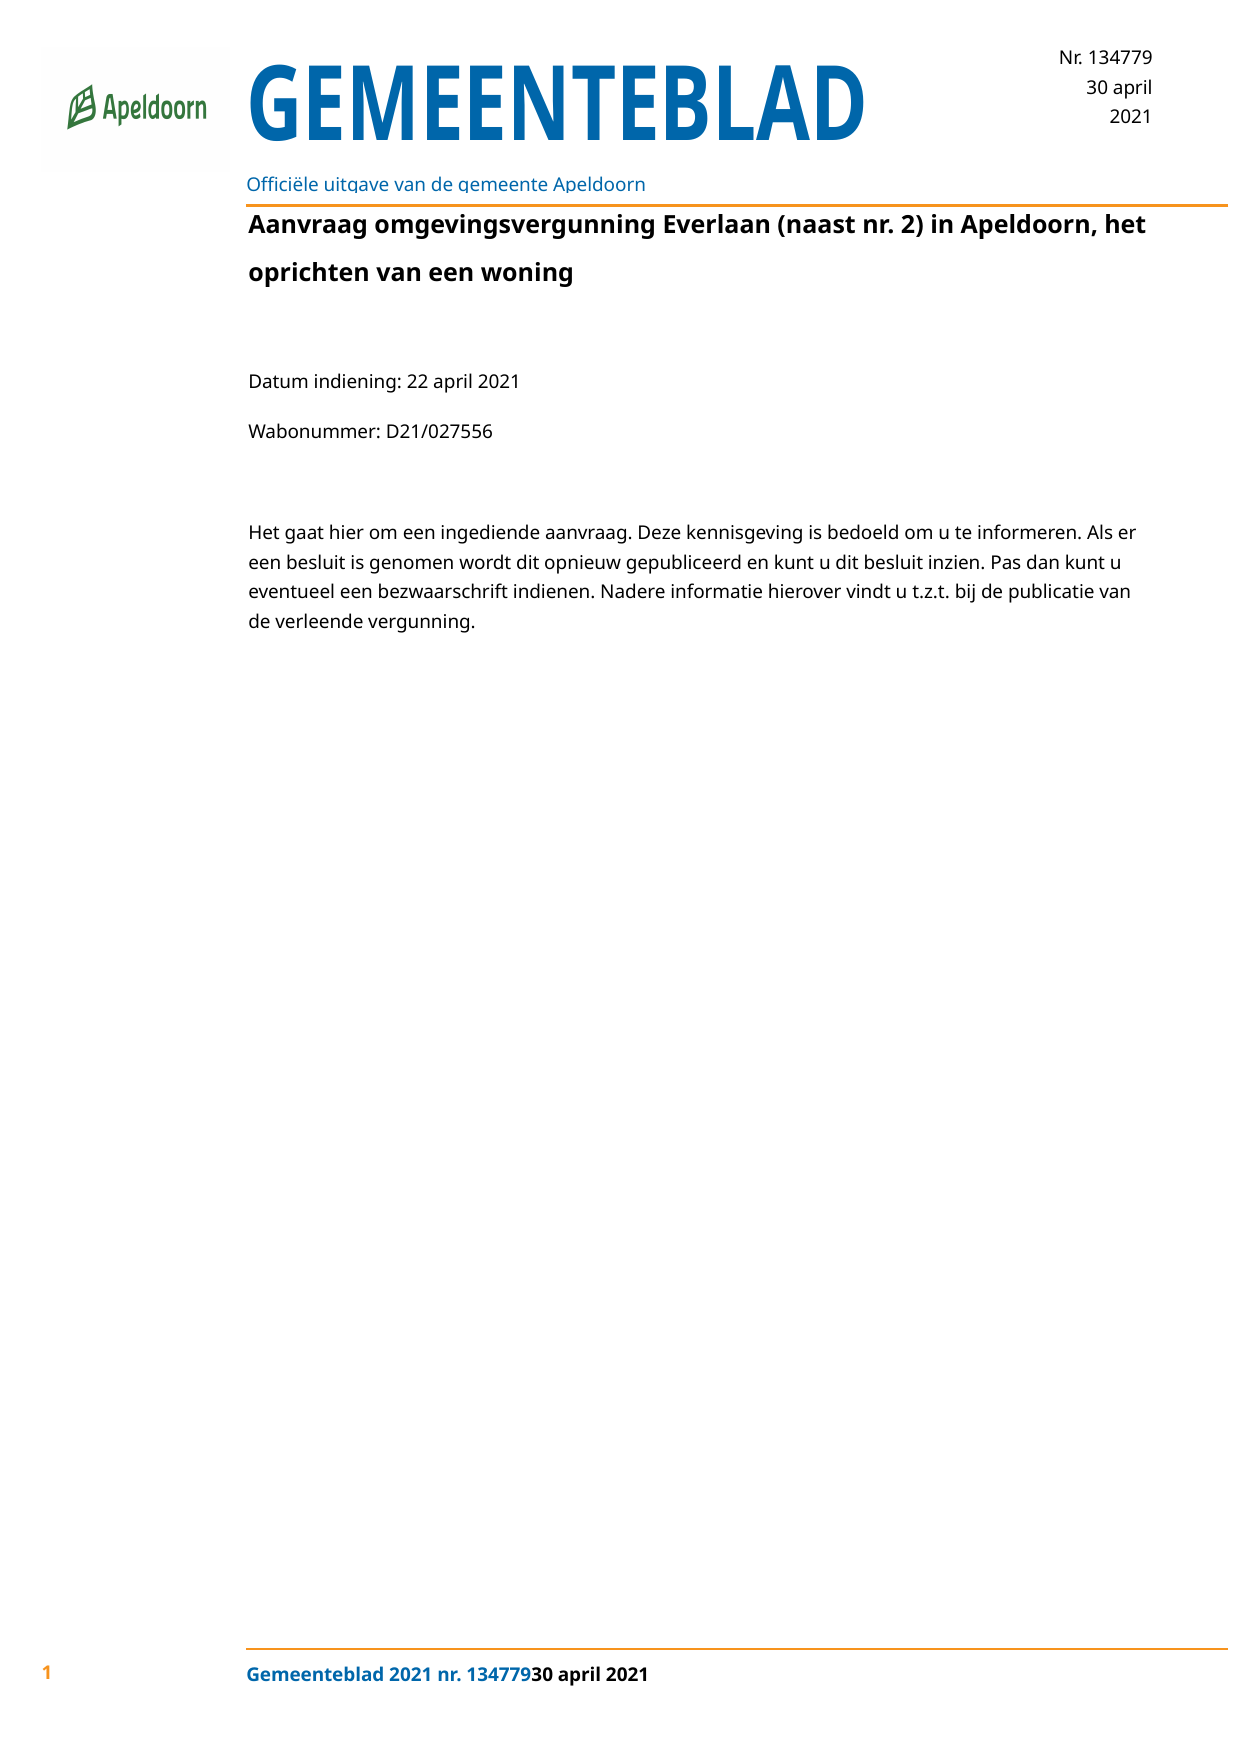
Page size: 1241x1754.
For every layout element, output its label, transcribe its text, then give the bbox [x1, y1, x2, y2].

text Het gaat hier om een ingediende aanvraag. Deze kennisgeving is bedoeld om u te informeren. Als er een besluit is genomen wordt dit opnieuw gepubliceerd en kunt u dit besluit inzien. Pas dan kunt u eventueel een bezwaarschrift indienen. Nadere informatie hierover vindt u t.z.t. bij de publicatie van de verleende vergunning. [248, 519, 1152, 634]
picture [41, 47, 231, 172]
text Aanvraag omgevingsvergunning Everlaan (naast nr. 2) in Apeldoorn, het oprichten van een woning [248, 207, 1152, 288]
text Datum indiening: 22 april 2021 [248, 368, 1152, 394]
text Wabonummer: D21/027556 [248, 419, 1152, 444]
